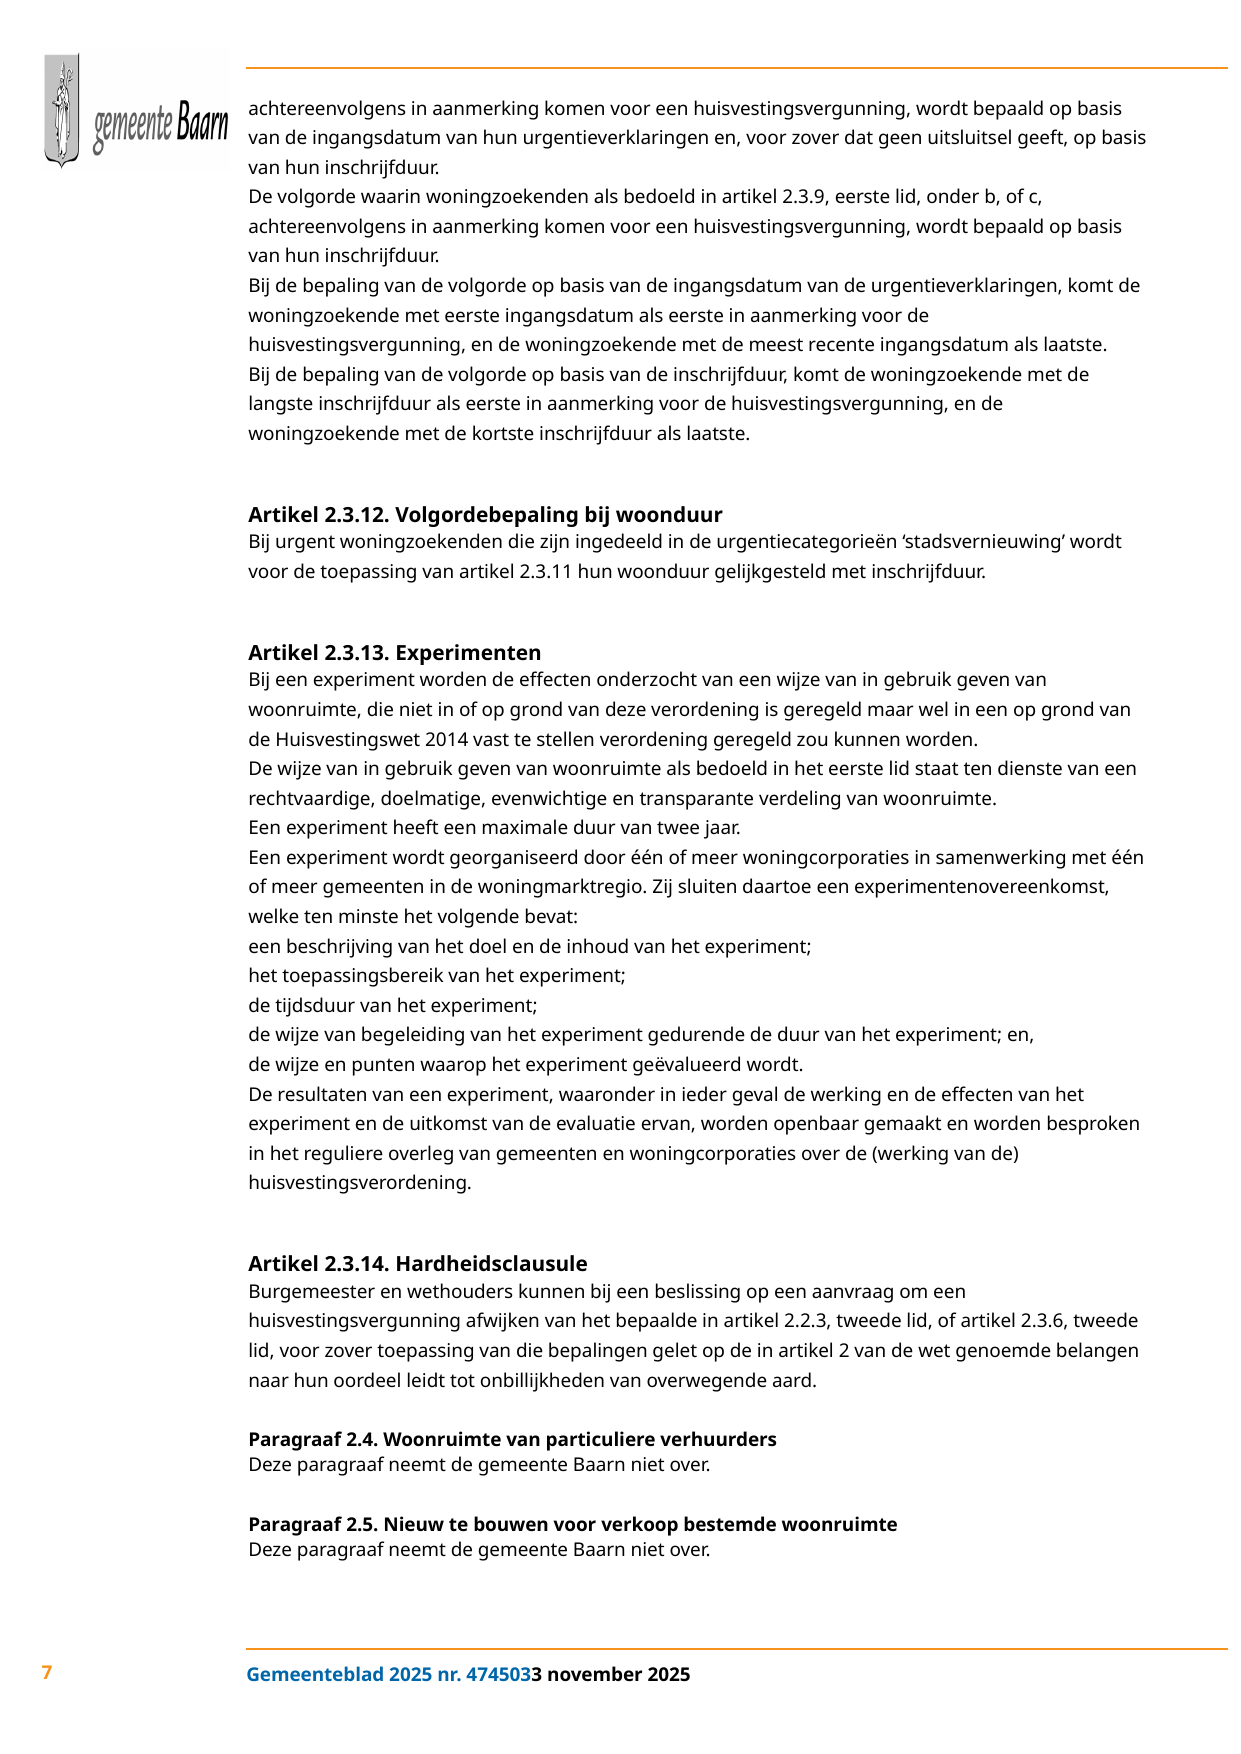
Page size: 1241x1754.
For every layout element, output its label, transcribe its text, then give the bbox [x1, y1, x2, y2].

text Artikel 2.3.13. Experimenten [248, 638, 1152, 667]
text de wijze van begeleiding van het experiment gedurende de duur van het experiment; en, [248, 1022, 1152, 1047]
text Burgemeester en wethouders kunnen bij een beslissing op een aanvraag om een huisvestingsvergunning afwijken van het bepaalde in artikel 2.2.3, tweede lid, of artikel 2.3.6, tweede lid, voor zover toepassing van die bepalingen gelet op de in artikel 2 van de wet genoemde belangen naar hun oordeel leidt tot onbillijkheden van overwegende aard. [248, 1278, 1152, 1392]
text Bij urgent woningzoekenden die zijn ingedeeld in de urgentiecategorieën ‘stadsvernieuwing’ wordt voor de toepassing van artikel 2.3.11 hun woonduur gelijkgesteld met inschrijfduur. [248, 529, 1152, 584]
text een beschrijving van het doel en de inhoud van het experiment; [248, 933, 1152, 959]
text Deze paragraaf neemt de gemeente Baarn niet over. [248, 1452, 1152, 1477]
text achtereenvolgens in aanmerking komen voor een huisvestingsvergunning, wordt bepaald op basis van de ingangsdatum van hun urgentieverklaringen en, voor zover dat geen uitsluitsel geeft, op basis van hun inschrijfduur. [248, 95, 1152, 180]
text De volgorde waarin woningzoekenden als bedoeld in artikel 2.3.9, eerste lid, onder b, of c, achtereenvolgens in aanmerking komen voor een huisvestingsvergunning, wordt bepaald op basis van hun inschrijfduur. [248, 183, 1152, 268]
text de wijze en punten waarop het experiment geëvalueerd wordt. [248, 1051, 1152, 1077]
text het toepassingsbereik van het experiment; [248, 962, 1152, 988]
text Bij de bepaling van de volgorde op basis van de inschrijfduur, komt de woningzoekende met de langste inschrijfduur als eerste in aanmerking voor de huisvestingsvergunning, en de woningzoekende met de kortste inschrijfduur als laatste. [248, 361, 1152, 446]
text Bij de bepaling van de volgorde op basis van de ingangsdatum van de urgentieverklaringen, komt de woningzoekende met eerste ingangsdatum als eerste in aanmerking voor de huisvestingsvergunning, en de woningzoekende met de meest recente ingangsdatum als laatste. [248, 272, 1152, 357]
text Paragraaf 2.4. Woonruimte van particuliere verhuurders [248, 1426, 1152, 1452]
text De wijze van in gebruik geven van woonruimte als bedoeld in het eerste lid staat ten dienste van een rechtvaardige, doelmatige, evenwichtige en transparante verdeling van woonruimte. [248, 755, 1152, 811]
text Artikel 2.3.14. Hardheidsclausule [248, 1249, 1152, 1278]
text Een experiment heeft een maximale duur van twee jaar. [248, 814, 1152, 840]
text de tijdsduur van het experiment; [248, 992, 1152, 1018]
text Paragraaf 2.5. Nieuw te bouwen voor verkoop bestemde woonruimte [248, 1511, 1152, 1537]
text Bij een experiment worden de effecten onderzocht van een wijze van in gebruik geven van woonruimte, die niet in of op grond van deze verordening is geregeld maar wel in een op grond van de Huisvestingswet 2014 vast te stellen verordening geregeld zou kunnen worden. [248, 667, 1152, 752]
text Artikel 2.3.12. Volgordebepaling bij woonduur [248, 500, 1152, 529]
text Deze paragraaf neemt de gemeente Baarn niet over. [248, 1537, 1152, 1562]
picture [41, 47, 231, 172]
text Een experiment wordt georganiseerd door één of meer woningcorporaties in samenwerking met één of meer gemeenten in de woningmarktregio. Zij sluiten daartoe een experimentenovereenkomst, welke ten minste het volgende bevat: [248, 844, 1152, 929]
text De resultaten van een experiment, waaronder in ieder geval de werking en de effecten van het experiment en de uitkomst van de evaluatie ervan, worden openbaar gemaakt en worden besproken in het reguliere overleg van gemeenten en woningcorporaties over de (werking van de) huisvestingsverordening. [248, 1081, 1152, 1195]
